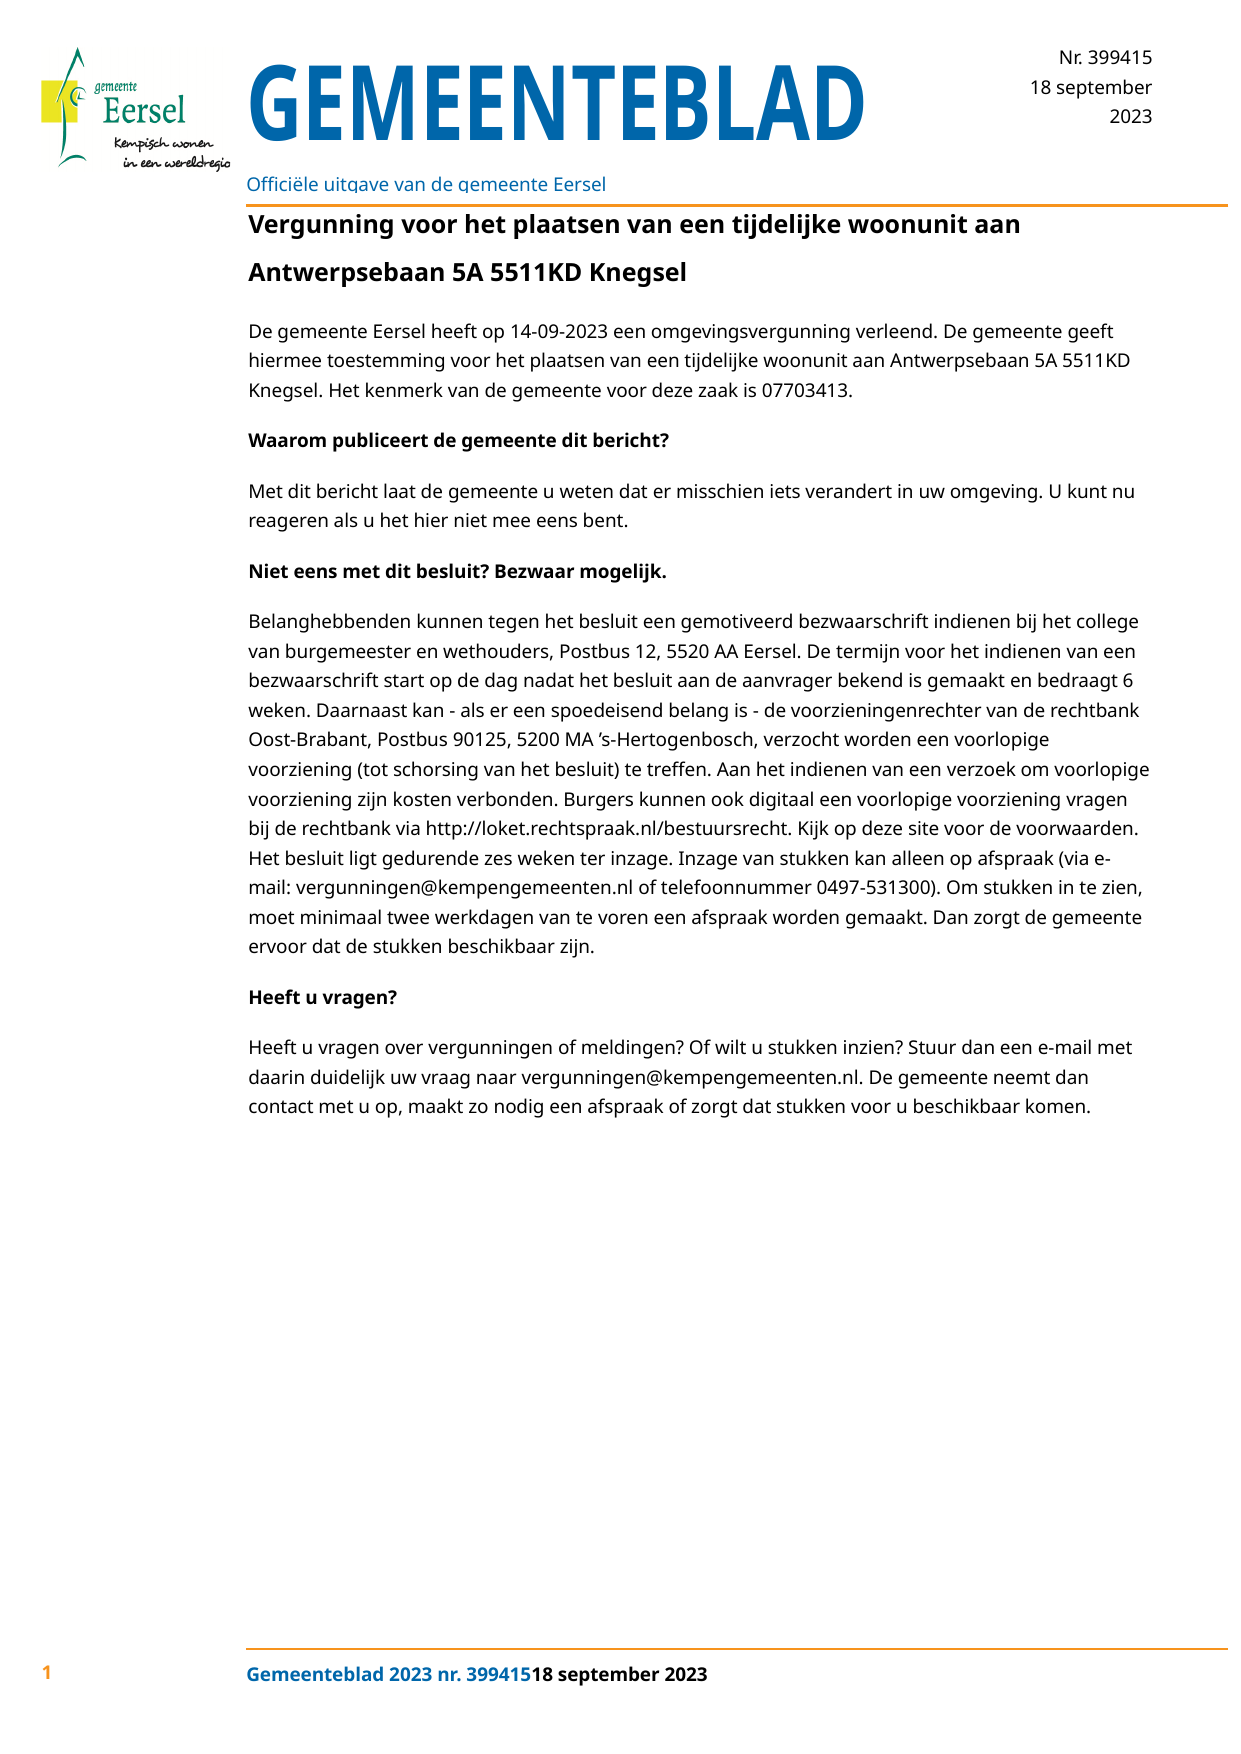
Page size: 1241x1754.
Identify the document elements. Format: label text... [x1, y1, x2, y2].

text De gemeente Eersel heeft op 14-09-2023 een omgevingsvergunning verleend. De gemeente geeft hiermee toestemming voor het plaatsen van een tijdelijke woonunit aan Antwerpsebaan 5A 5511KD Knegsel. Het kenmerk van de gemeente voor deze zaak is 07703413. [248, 318, 1152, 403]
text Belanghebbenden kunnen tegen het besluit een gemotiveerd bezwaarschrift indienen bij het college van burgemeester en wethouders, Postbus 12, 5520 AA Eersel. De termijn voor het indienen van een bezwaarschrift start op de dag nadat het besluit aan de aanvrager bekend is gemaakt en bedraagt 6 weken. Daarnaast kan - als er een spoedeisend belang is - de voorzieningenrechter van de rechtbank Oost-Brabant, Postbus 90125, 5200 MA ’s-Hertogenbosch, verzocht worden een voorlopige voorziening (tot schorsing van het besluit) te treffen. Aan het indienen van een verzoek om voorlopige voorziening zijn kosten verbonden. Burgers kunnen ook digitaal een voorlopige voorziening vragen bij de rechtbank via http://loket.rechtspraak.nl/bestuursrecht. Kijk op deze site voor de voorwaarden. Het besluit ligt gedurende zes weken ter inzage. Inzage van stukken kan alleen op afspraak (via e-mail: vergunningen@kempengemeenten.nl of telefoonnummer 0497-531300). Om stukken in te zien, moet minimaal twee werkdagen van te voren een afspraak worden gemaakt. Dan zorgt de gemeente ervoor dat de stukken beschikbaar zijn. [248, 608, 1152, 959]
text Met dit bericht laat de gemeente u weten dat er misschien iets verandert in uw omgeving. U kunt nu reageren als u het hier niet mee eens bent. [248, 478, 1152, 533]
picture [41, 47, 231, 172]
text Heeft u vragen over vergunningen of meldingen? Of wilt u stukken inzien? Stuur dan een e-mail met daarin duidelijk uw vraag naar vergunningen@kempengemeenten.nl. De gemeente neemt dan contact met u op, maakt zo nodig een afspraak of zorgt dat stukken voor u beschikbaar komen. [248, 1034, 1152, 1119]
text Vergunning voor het plaatsen van een tijdelijke woonunit aan Antwerpsebaan 5A 5511KD Knegsel [248, 207, 1152, 288]
text Heeft u vragen? [248, 984, 1152, 1010]
text Waarom publiceert de gemeente dit bericht? [248, 427, 1152, 453]
text Niet eens met dit besluit? Bezwaar mogelijk. [248, 558, 1152, 584]
